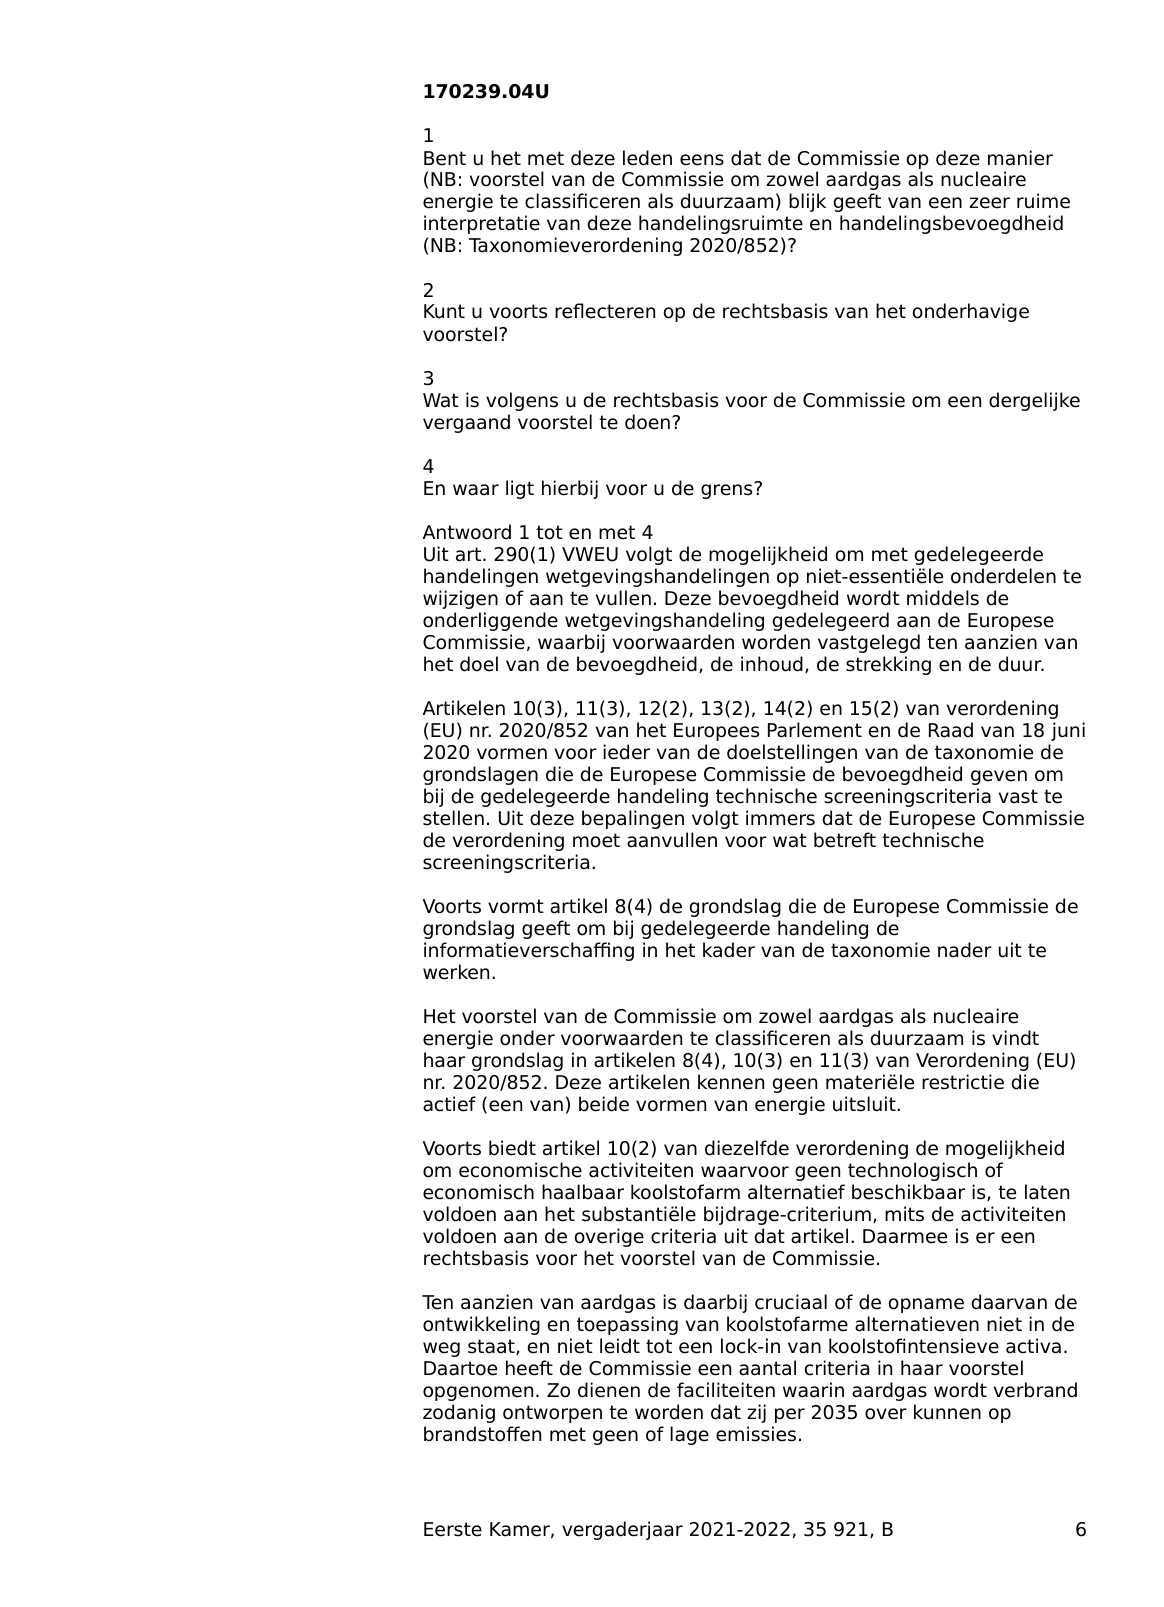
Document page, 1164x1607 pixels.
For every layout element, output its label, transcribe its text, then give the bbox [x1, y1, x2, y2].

subtitle 170239.04U [422, 81, 1087, 103]
text Artikelen 10(3), 11(3), 12(2), 13(2), 14(2) en 15(2) van verordening (EU) nr. 2020/852 van het Europees Parlement en de Raad van 18 juni 2020 vormen voor ieder van de doelstellingen van de taxonomie de grondslagen die de Europese Commissie de bevoegdheid geven om bij de gedelegeerde handeling technische screeningscriteria vast te stellen. Uit deze bepalingen volgt immers dat de Europese Commissie de verordening moet aanvullen voor wat betreft technische screeningscriteria. [422, 698, 1087, 874]
text Kunt u voorts reflecteren op de rechtsbasis van het onderhavige voorstel? [422, 301, 1087, 345]
text 3 [422, 368, 1087, 389]
text Het voorstel van de Commissie om zowel aardgas als nucleaire energie onder voorwaarden te classificeren als duurzaam is vindt haar grondslag in artikelen 8(4), 10(3) en 11(3) van Verordening (EU) nr. 2020/852. Deze artikelen kennen geen materiële restrictie die actief (een van) beide vormen van energie uitsluit. [422, 1006, 1087, 1116]
text Bent u het met deze leden eens dat de Commissie op deze manier (NB: voorstel van de Commissie om zowel aardgas als nucleaire energie te classificeren als duurzaam) blijk geeft van een zeer ruime interpretatie van deze handelingsruimte en handelingsbevoegdheid (NB: Taxonomieverordening 2020/852)? [422, 147, 1087, 257]
text Uit art. 290(1) VWEU volgt de mogelijkheid om met gedelegeerde handelingen wetgevingshandelingen op niet-essentiële onderdelen te wijzigen of aan te vullen. Deze bevoegdheid wordt middels de onderliggende wetgevingshandeling gedelegeerd aan de Europese Commissie, waarbij voorwaarden worden vastgelegd ten aanzien van het doel van de bevoegdheid, de inhoud, de strekking en de duur. [422, 544, 1087, 676]
text Ten aanzien van aardgas is daarbij cruciaal of de opname daarvan de ontwikkeling en toepassing van koolstofarme alternatieven niet in de weg staat, en niet leidt tot een lock-in van koolstofintensieve activa. Daartoe heeft de Commissie een aantal criteria in haar voorstel opgenomen. Zo dienen de faciliteiten waarin aardgas wordt verbrand zodanig ontworpen te worden dat zij per 2035 over kunnen op brandstoffen met geen of lage emissies. [422, 1292, 1087, 1446]
text 1 [422, 125, 1087, 147]
text Voorts biedt artikel 10(2) van diezelfde verordening de mogelijkheid om economische activiteiten waarvoor geen technologisch of economisch haalbaar koolstofarm alternatief beschikbaar is, te laten voldoen aan het substantiële bijdrage-criterium, mits de activiteiten voldoen aan de overige criteria uit dat artikel. Daarmee is er een rechtsbasis voor het voorstel van de Commissie. [422, 1138, 1087, 1270]
text En waar ligt hierbij voor u de grens? [422, 478, 1087, 500]
text 4 [422, 456, 1087, 478]
text Wat is volgens u de rechtsbasis voor de Commissie om een dergelijke vergaand voorstel te doen? [422, 389, 1087, 433]
text Antwoord 1 tot en met 4 [422, 522, 1087, 544]
text Voorts vormt artikel 8(4) de grondslag die de Europese Commissie de grondslag geeft om bij gedelegeerde handeling de informatieverschaffing in het kader van de taxonomie nader uit te werken. [422, 896, 1087, 984]
text 2 [422, 279, 1087, 301]
